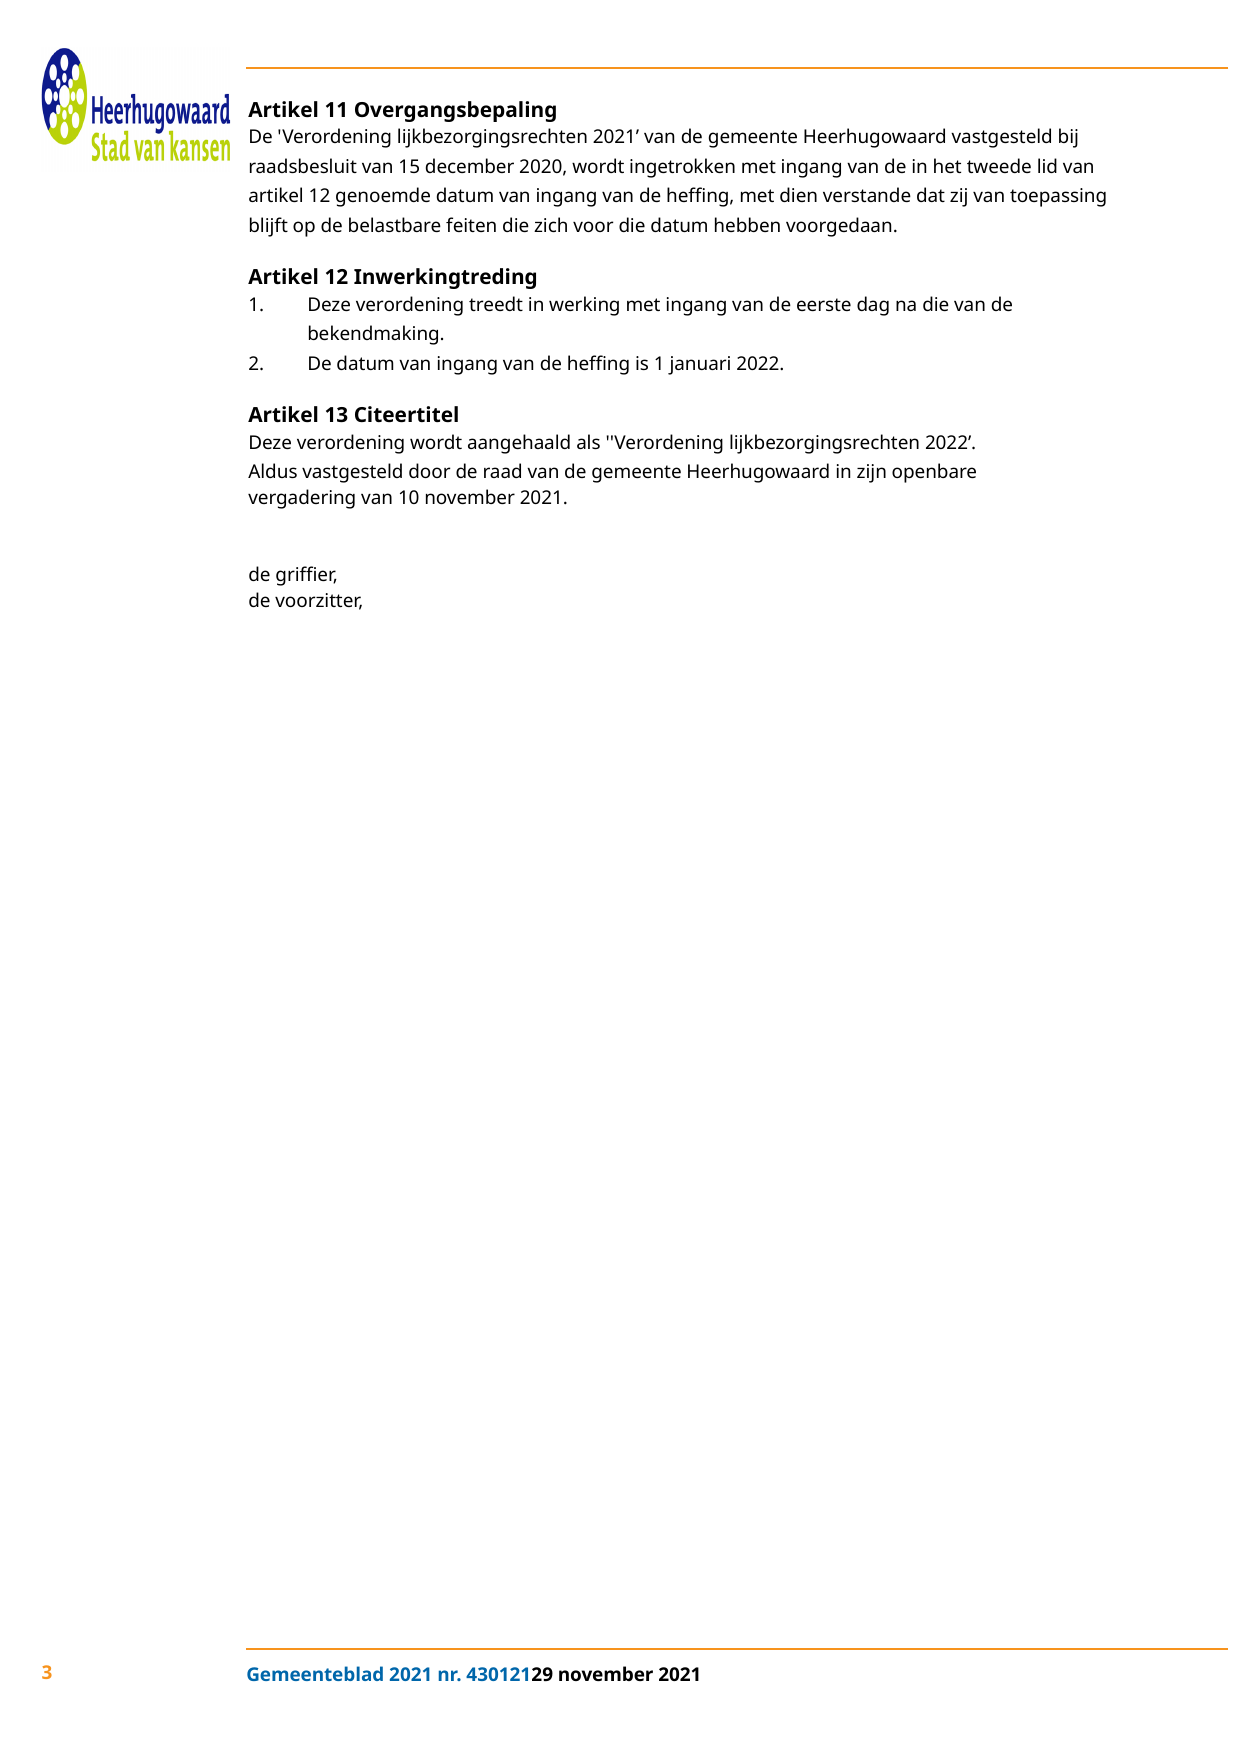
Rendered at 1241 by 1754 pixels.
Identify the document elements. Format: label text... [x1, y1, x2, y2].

text Deze verordening wordt aangehaald als ''Verordening lijkbezorgingsrechten 2022’. [248, 429, 1152, 454]
text vergadering van 10 november 2021. [248, 484, 1152, 510]
text Artikel 12 Inwerkingtreding [248, 262, 1152, 291]
list Deze verordening treedt in werking met ingang van de eerste dag na die van de bekendmaking. [248, 291, 1152, 346]
list De datum van ingang van de heffing is 1 januari 2022. [248, 350, 1152, 376]
text de griffier, [248, 561, 1152, 587]
text De 'Verordening lijkbezorgingsrechten 2021’ van de gemeente Heerhugowaard vastgesteld bij raadsbesluit van 15 december 2020, wordt ingetrokken met ingang van de in het tweede lid van artikel 12 genoemde datum van ingang van de heffing, met dien verstande dat zij van toepassing blijft op de belastbare feiten die zich voor die datum hebben voorgedaan. [248, 123, 1152, 238]
text Artikel 13 Citeertitel [248, 400, 1152, 429]
text Aldus vastgesteld door de raad van de gemeente Heerhugowaard in zijn openbare [248, 458, 1152, 484]
picture [41, 47, 231, 172]
text de voorzitter, [248, 587, 1152, 613]
text Artikel 11 Overgangsbepaling [248, 95, 1152, 123]
